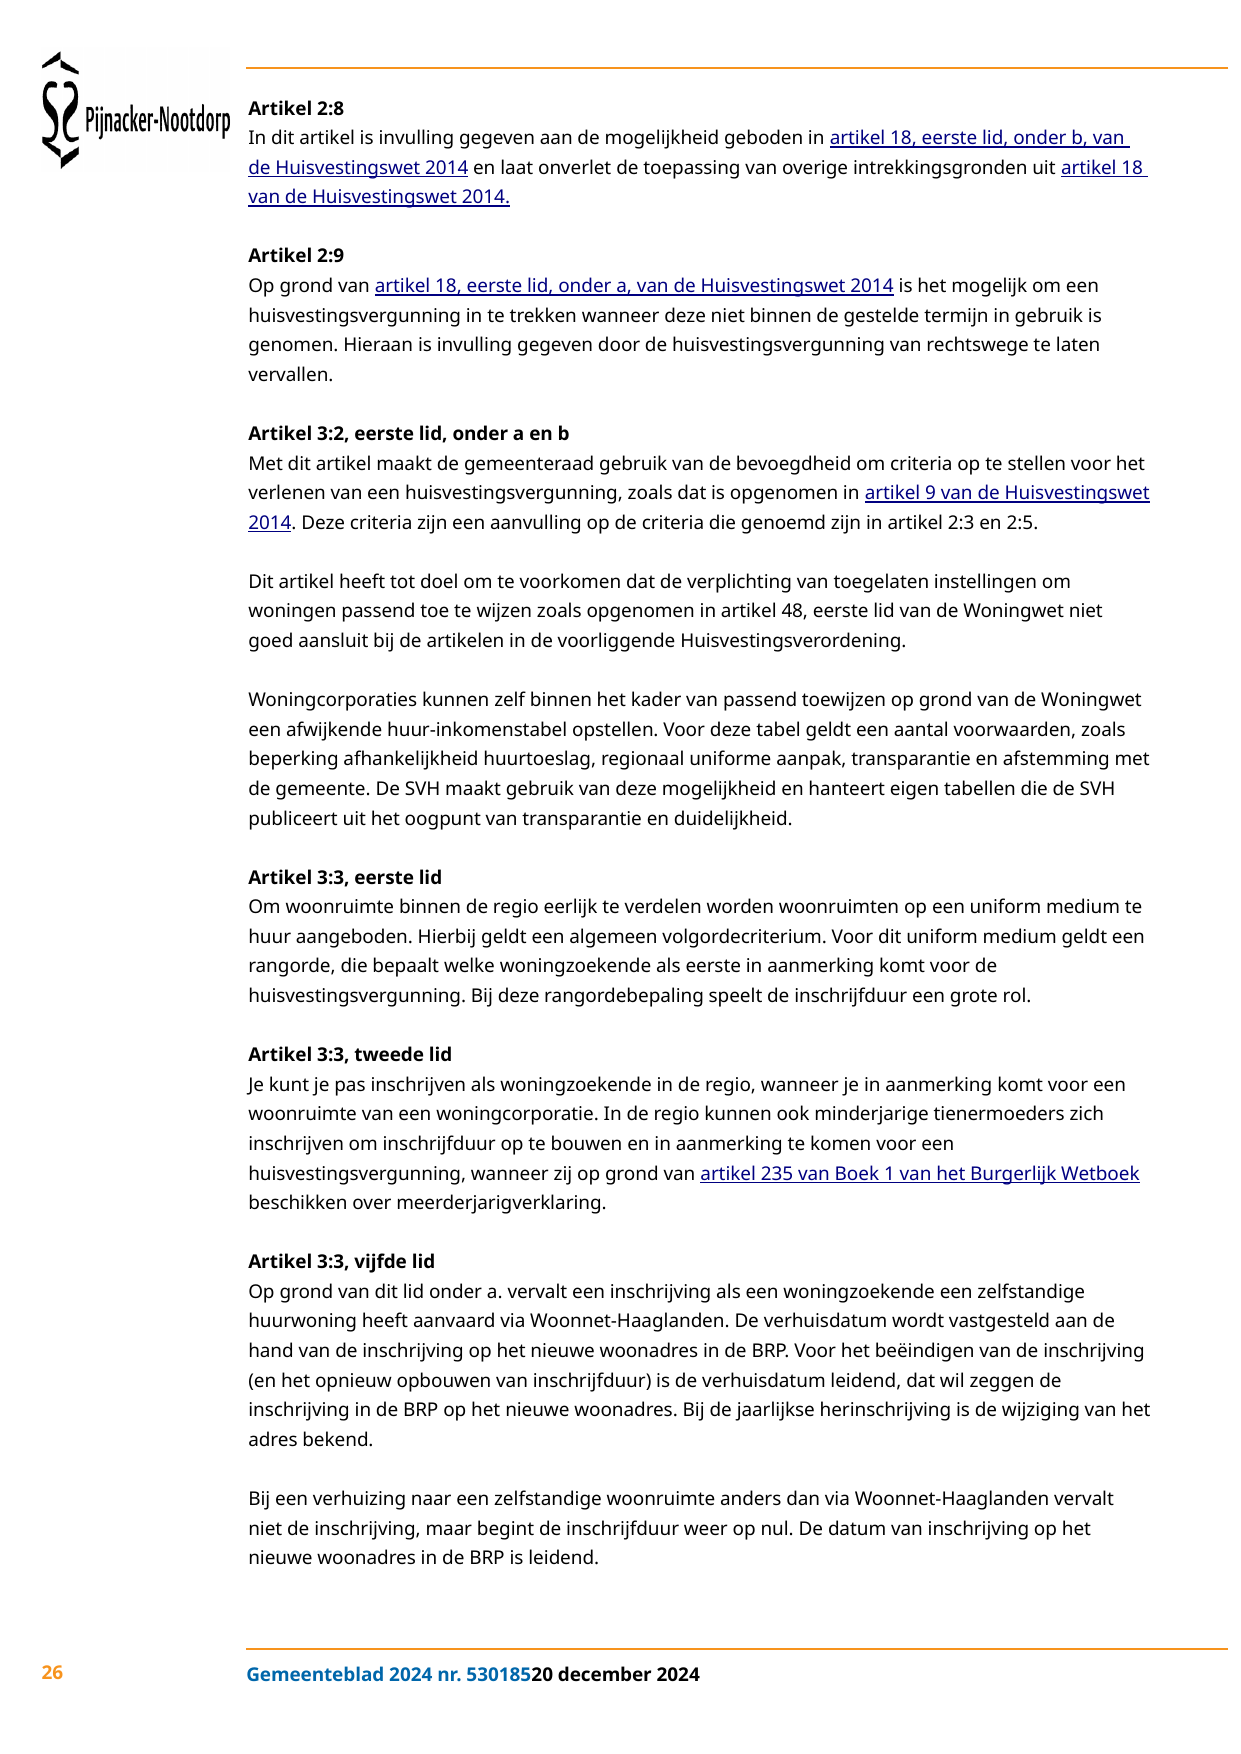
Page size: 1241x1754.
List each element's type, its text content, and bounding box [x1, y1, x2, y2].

text Artikel 2:9 [248, 243, 1152, 268]
text Op grond van dit lid onder a. vervalt een inschrijving als een woningzoekende een zelfstandige huurwoning heeft aanvaard via Woonnet-Haaglanden. De verhuisdatum wordt vastgesteld aan de hand van de inschrijving op het nieuwe woonadres in de BRP. Voor het beëindigen van de inschrijving (en het opnieuw opbouwen van inschrijfduur) is de verhuisdatum leidend, dat wil zeggen de inschrijving in de BRP op het nieuwe woonadres. Bij de jaarlijkse herinschrijving is de wijziging van het adres bekend. [248, 1278, 1152, 1452]
text Je kunt je pas inschrijven als woningzoekende in de regio, wanneer je in aanmerking komt voor een woonruimte van een woningcorporatie. In de regio kunnen ook minderjarige tienermoeders zich inschrijven om inschrijfduur op te bouwen en in aanmerking te komen voor een huisvestingsvergunning, wanneer zij op grond van artikel 235 van Boek 1 van het Burgerlijk Wetboek beschikken over meerderjarigverklaring. [248, 1071, 1152, 1215]
picture [41, 47, 231, 172]
text Op grond van artikel 18, eerste lid, onder a, van de Huisvestingswet 2014 is het mogelijk om een huisvestingsvergunning in te trekken wanneer deze niet binnen de gestelde termijn in gebruik is genomen. Hieraan is invulling gegeven door de huisvestingsvergunning van rechtswege te laten vervallen. [248, 272, 1152, 387]
text Artikel 3:3, tweede lid [248, 1041, 1152, 1067]
text In dit artikel is invulling gegeven aan de mogelijkheid geboden in artikel 18, eerste lid, onder b, van de Huisvestingswet 2014 en laat onverlet de toepassing van overige intrekkingsgronden uit artikel 18 van de Huisvestingswet 2014. [248, 124, 1152, 209]
text Artikel 2:8 [248, 95, 1152, 121]
text Artikel 3:2, eerste lid, onder a en b [248, 420, 1152, 446]
text Om woonruimte binnen de regio eerlijk te verdelen worden woonruimten op een uniform medium te huur aangeboden. Hierbij geldt een algemeen volgordecriterium. Voor dit uniform medium geldt een rangorde, die bepaalt welke woningzoekende als eerste in aanmerking komt voor de huisvestingsvergunning. Bij deze rangordebepaling speelt de inschrijfduur een grote rol. [248, 893, 1152, 1008]
text Dit artikel heeft tot doel om te voorkomen dat de verplichting van toegelaten instellingen om woningen passend toe te wijzen zoals opgenomen in artikel 48, eerste lid van de Woningwet niet goed aansluit bij de artikelen in de voorliggende Huisvestingsverordening. [248, 568, 1152, 653]
text Bij een verhuizing naar een zelfstandige woonruimte anders dan via Woonnet-Haaglanden vervalt niet de inschrijving, maar begint de inschrijfduur weer op nul. De datum van inschrijving op het nieuwe woonadres in de BRP is leidend. [248, 1485, 1152, 1570]
text Artikel 3:3, eerste lid [248, 864, 1152, 890]
text Met dit artikel maakt de gemeenteraad gebruik van de bevoegdheid om criteria op te stellen voor het verlenen van een huisvestingsvergunning, zoals dat is opgenomen in artikel 9 van de Huisvestingswet 2014. Deze criteria zijn een aanvulling op de criteria die genoemd zijn in artikel 2:3 en 2:5. [248, 450, 1152, 535]
text Artikel 3:3, vijfde lid [248, 1248, 1152, 1274]
text Woningcorporaties kunnen zelf binnen het kader van passend toewijzen op grond van de Woningwet een afwijkende huur-inkomenstabel opstellen. Voor deze tabel geldt een aantal voorwaarden, zoals beperking afhankelijkheid huurtoeslag, regionaal uniforme aanpak, transparantie en afstemming met de gemeente. De SVH maakt gebruik van deze mogelijkheid en hanteert eigen tabellen die de SVH publiceert uit het oogpunt van transparantie en duidelijkheid. [248, 686, 1152, 831]
